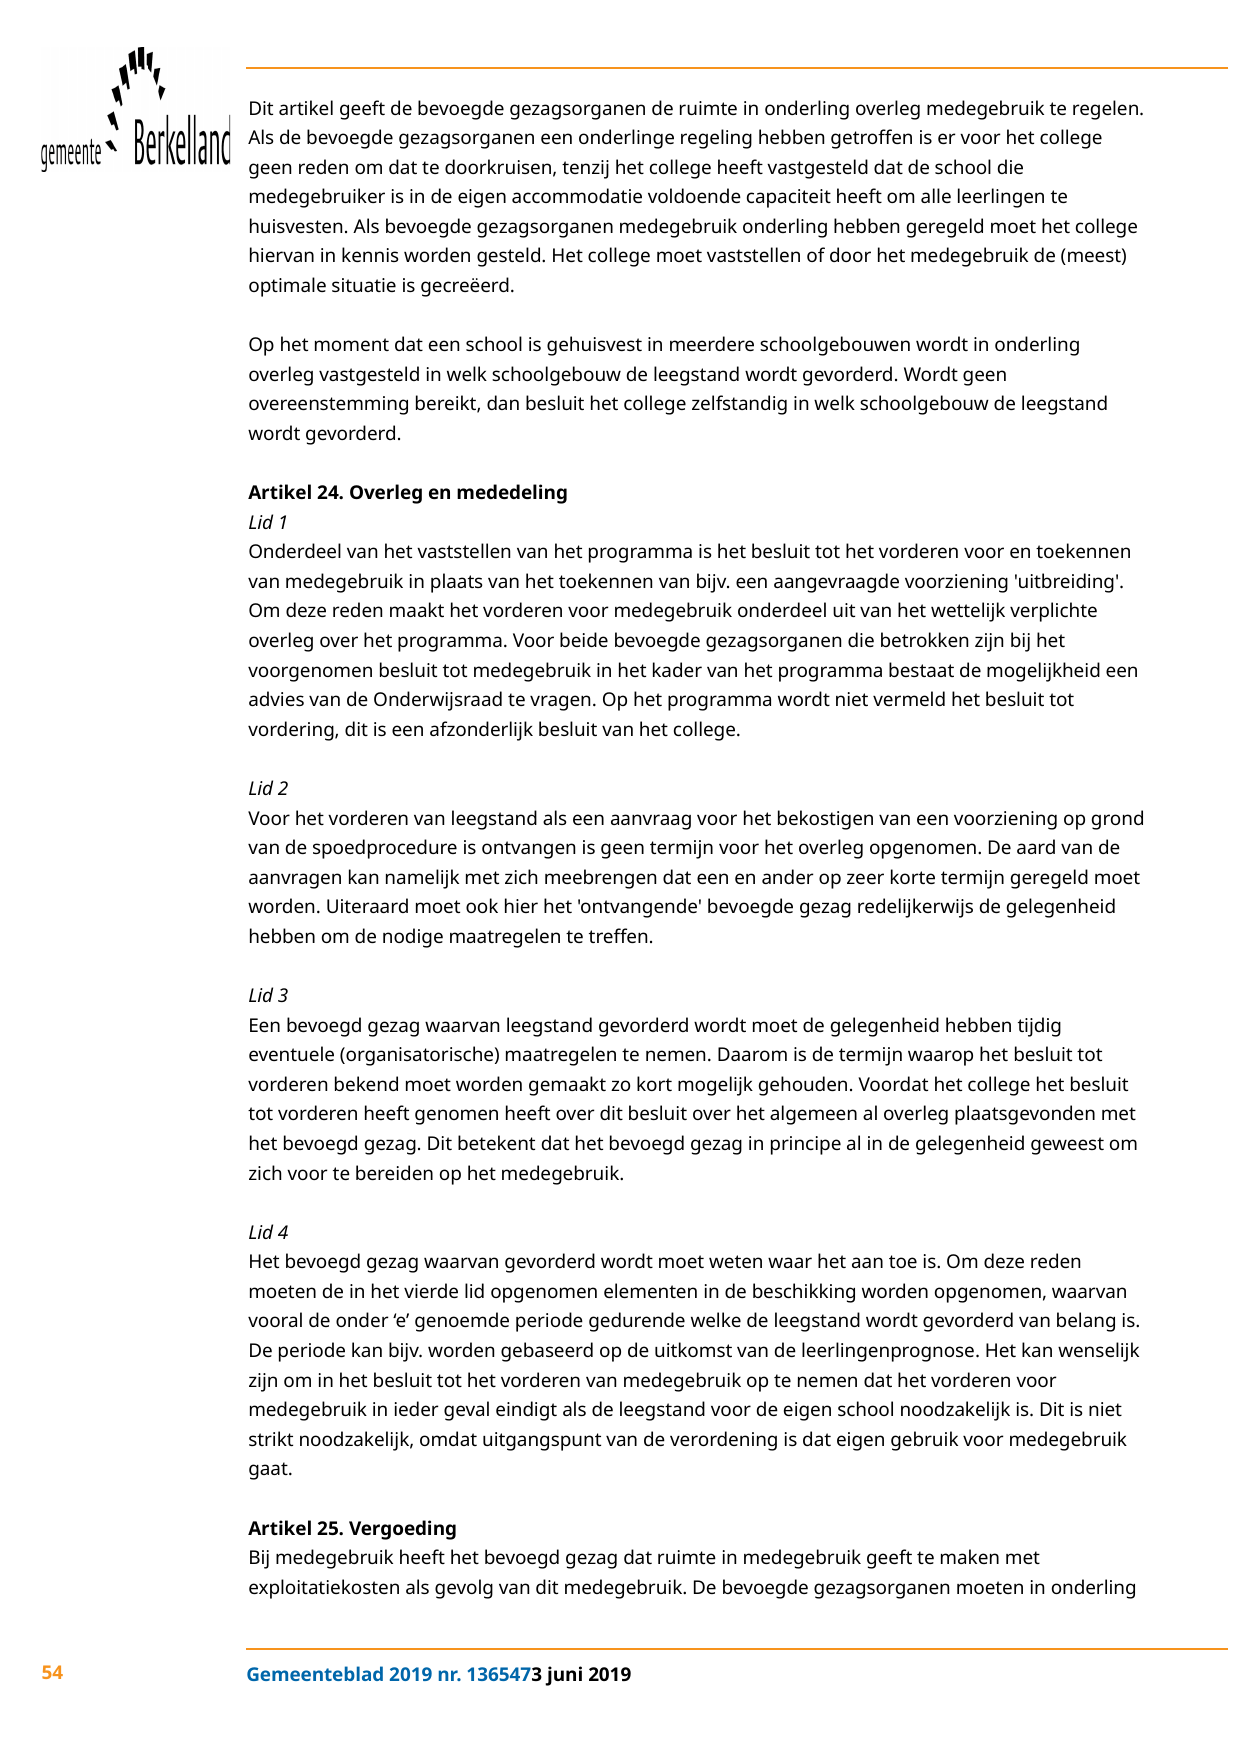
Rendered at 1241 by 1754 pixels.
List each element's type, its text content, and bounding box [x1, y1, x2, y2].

text Lid 1 [248, 509, 1152, 535]
text Dit artikel geeft de bevoegde gezagsorganen de ruimte in onderling overleg medegebruik te regelen. Als de bevoegde gezagsorganen een onderlinge regeling hebben getroffen is er voor het college geen reden om dat te doorkruisen, tenzij het college heeft vastgesteld dat de school die medegebruiker is in de eigen accommodatie voldoende capaciteit heeft om alle leerlingen te huisvesten. Als bevoegde gezagsorganen medegebruik onderling hebben geregeld moet het college hiervan in kennis worden gesteld. Het college moet vaststellen of door het medegebruik de (meest) optimale situatie is gecreëerd. [248, 95, 1152, 298]
text Het bevoegd gezag waarvan gevorderd wordt moet weten waar het aan toe is. Om deze reden moeten de in het vierde lid opgenomen elementen in de beschikking worden opgenomen, waarvan vooral de onder ‘e’ genoemde periode gedurende welke de leegstand wordt gevorderd van belang is. De periode kan bijv. worden gebaseerd op de uitkomst van de leerlingenprognose. Het kan wenselijk zijn om in het besluit tot het vorderen van medegebruik op te nemen dat het vorderen voor medegebruik in ieder geval eindigt als de leegstand voor de eigen school noodzakelijk is. Dit is niet strikt noodzakelijk, omdat uitgangspunt van de verordening is dat eigen gebruik voor medegebruik gaat. [248, 1248, 1152, 1481]
text Artikel 25. Vergoeding [248, 1515, 1152, 1541]
text Een bevoegd gezag waarvan leegstand gevorderd wordt moet de gelegenheid hebben tijdig eventuele (organisatorische) maatregelen te nemen. Daarom is de termijn waarop het besluit tot vorderen bekend moet worden gemaakt zo kort mogelijk gehouden. Voordat het college het besluit tot vorderen heeft genomen heeft over dit besluit over het algemeen al overleg plaatsgevonden met het bevoegd gezag. Dit betekent dat het bevoegd gezag in principe al in de gelegenheid geweest om zich voor te bereiden op het medegebruik. [248, 1012, 1152, 1186]
picture [41, 47, 231, 172]
text Onderdeel van het vaststellen van het programma is het besluit tot het vorderen voor en toekennen van medegebruik in plaats van het toekennen van bijv. een aangevraagde voorziening 'uitbreiding'. Om deze reden maakt het vorderen voor medegebruik onderdeel uit van het wettelijk verplichte overleg over het programma. Voor beide bevoegde gezagsorganen die betrokken zijn bij het voorgenomen besluit tot medegebruik in het kader van het programma bestaat de mogelijkheid een advies van de Onderwijsraad te vragen. Op het programma wordt niet vermeld het besluit tot vordering, dit is een afzonderlijk besluit van het college. [248, 538, 1152, 742]
text Artikel 24. Overleg en mededeling [248, 479, 1152, 505]
text Bij medegebruik heeft het bevoegd gezag dat ruimte in medegebruik geeft te maken met exploitatiekosten als gevolg van dit medegebruik. De bevoegde gezagsorganen moeten in onderling [248, 1544, 1152, 1600]
text Lid 2 [248, 775, 1152, 801]
text Lid 3 [248, 982, 1152, 1008]
text Voor het vorderen van leegstand als een aanvraag voor het bekostigen van een voorziening op grond van de spoedprocedure is ontvangen is geen termijn voor het overleg opgenomen. De aard van de aanvragen kan namelijk met zich meebrengen dat een en ander op zeer korte termijn geregeld moet worden. Uiteraard moet ook hier het 'ontvangende' bevoegde gezag redelijkerwijs de gelegenheid hebben om de nodige maatregelen te treffen. [248, 805, 1152, 949]
text Op het moment dat een school is gehuisvest in meerdere schoolgebouwen wordt in onderling overleg vastgesteld in welk schoolgebouw de leegstand wordt gevorderd. Wordt geen overeenstemming bereikt, dan besluit het college zelfstandig in welk schoolgebouw de leegstand wordt gevorderd. [248, 331, 1152, 446]
text Lid 4 [248, 1219, 1152, 1245]
